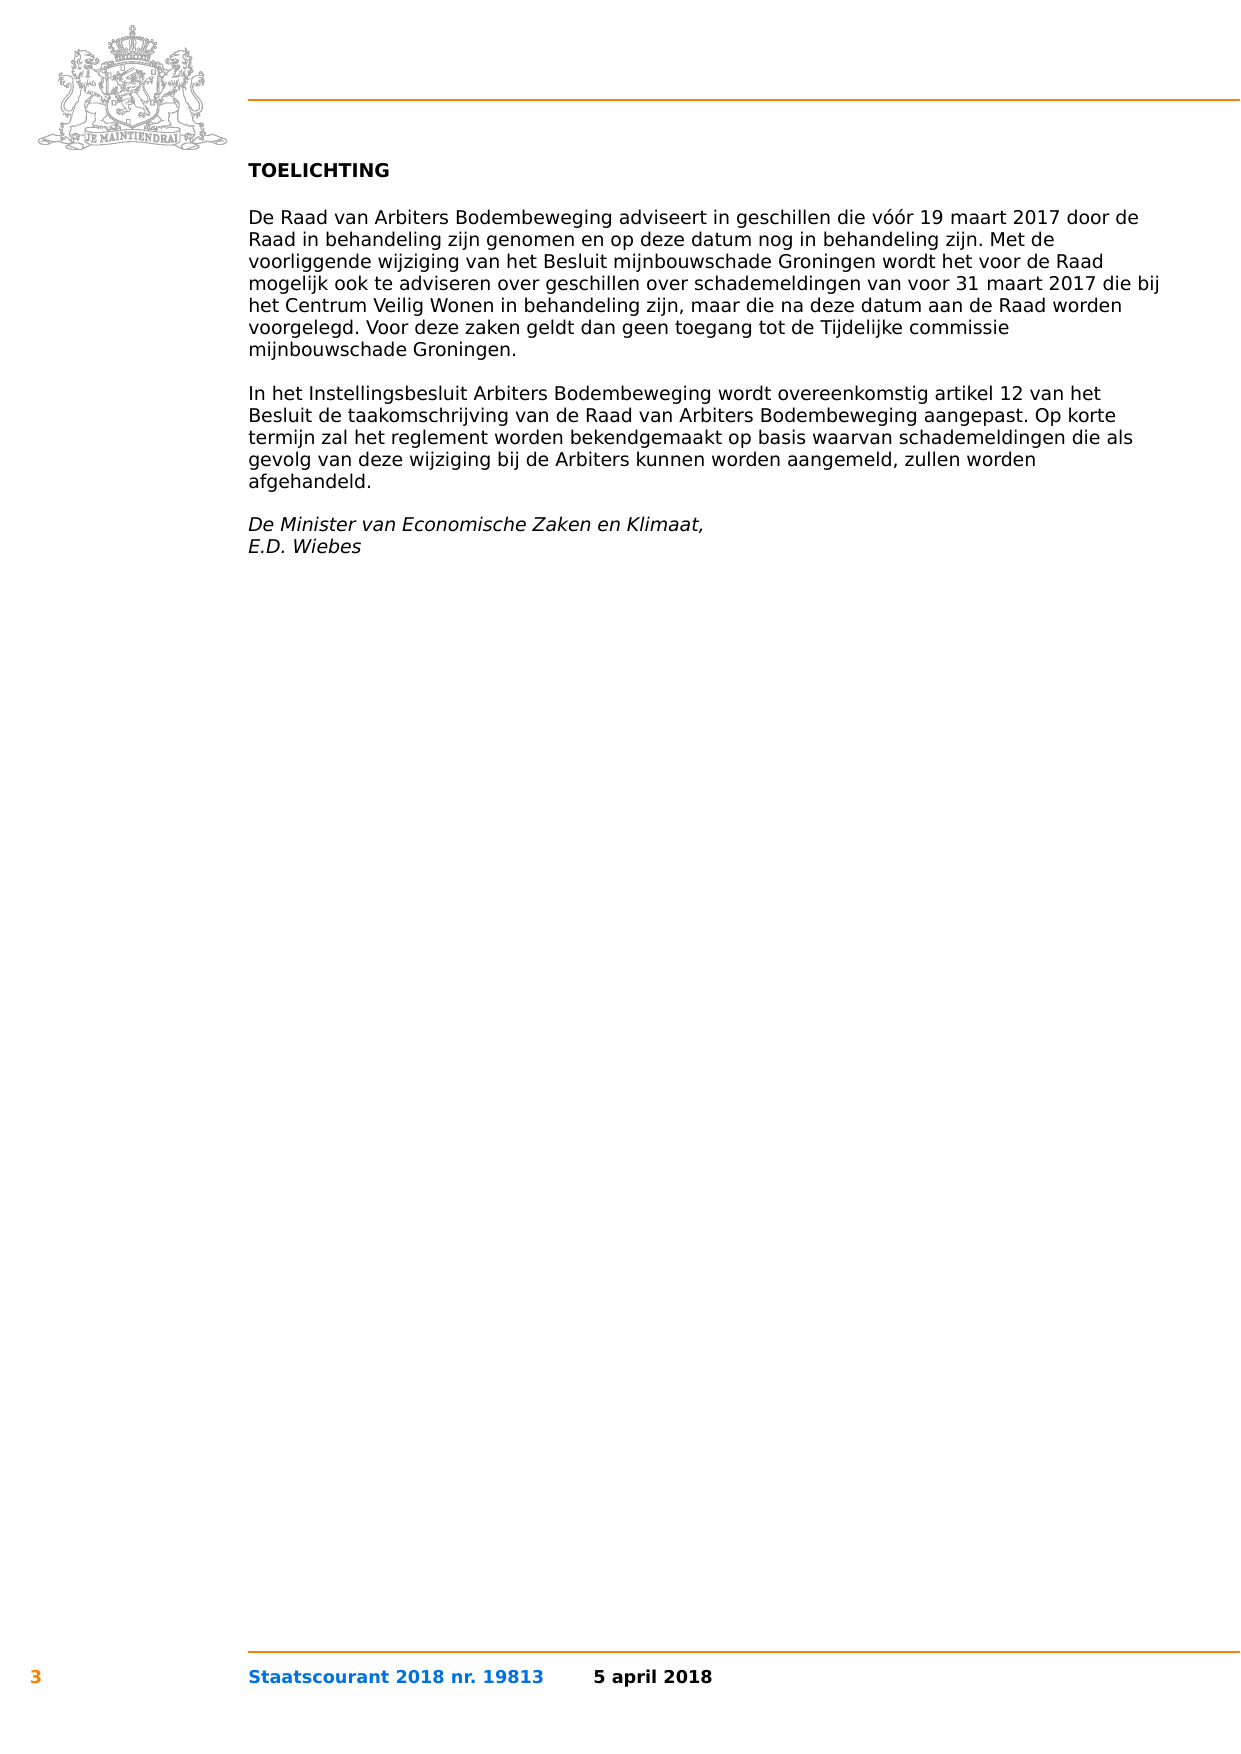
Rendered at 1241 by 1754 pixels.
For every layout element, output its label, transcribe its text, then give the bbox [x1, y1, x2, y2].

text De Minister van Economische Zaken en Klimaat, E.D. Wiebes [248, 514, 1163, 558]
text De Raad van Arbiters Bodembeweging adviseert in geschillen die vóór 19 maart 2017 door de Raad in behandeling zijn genomen en op deze datum nog in behandeling zijn. Met de voorliggende wijziging van het Besluit mijnbouwschade Groningen wordt het voor de Raad mogelijk ook te adviseren over geschillen over schademeldingen van voor 31 maart 2017 die bij het Centrum Veilig Wonen in behandeling zijn, maar die na deze datum aan de Raad worden voorgelegd. Voor deze zaken geldt dan geen toegang tot de Tijdelijke commissie mijnbouwschade Groningen. [248, 207, 1163, 361]
picture [38, 25, 227, 150]
subtitle TOELICHTING [248, 160, 1163, 182]
text In het Instellingsbesluit Arbiters Bodembeweging wordt overeenkomstig artikel 12 van het Besluit de taakomschrijving van de Raad van Arbiters Bodembeweging aangepast. Op korte termijn zal het reglement worden bekendgemaakt op basis waarvan schademeldingen die als gevolg van deze wijziging bij de Arbiters kunnen worden aangemeld, zullen worden afgehandeld. [248, 383, 1163, 492]
